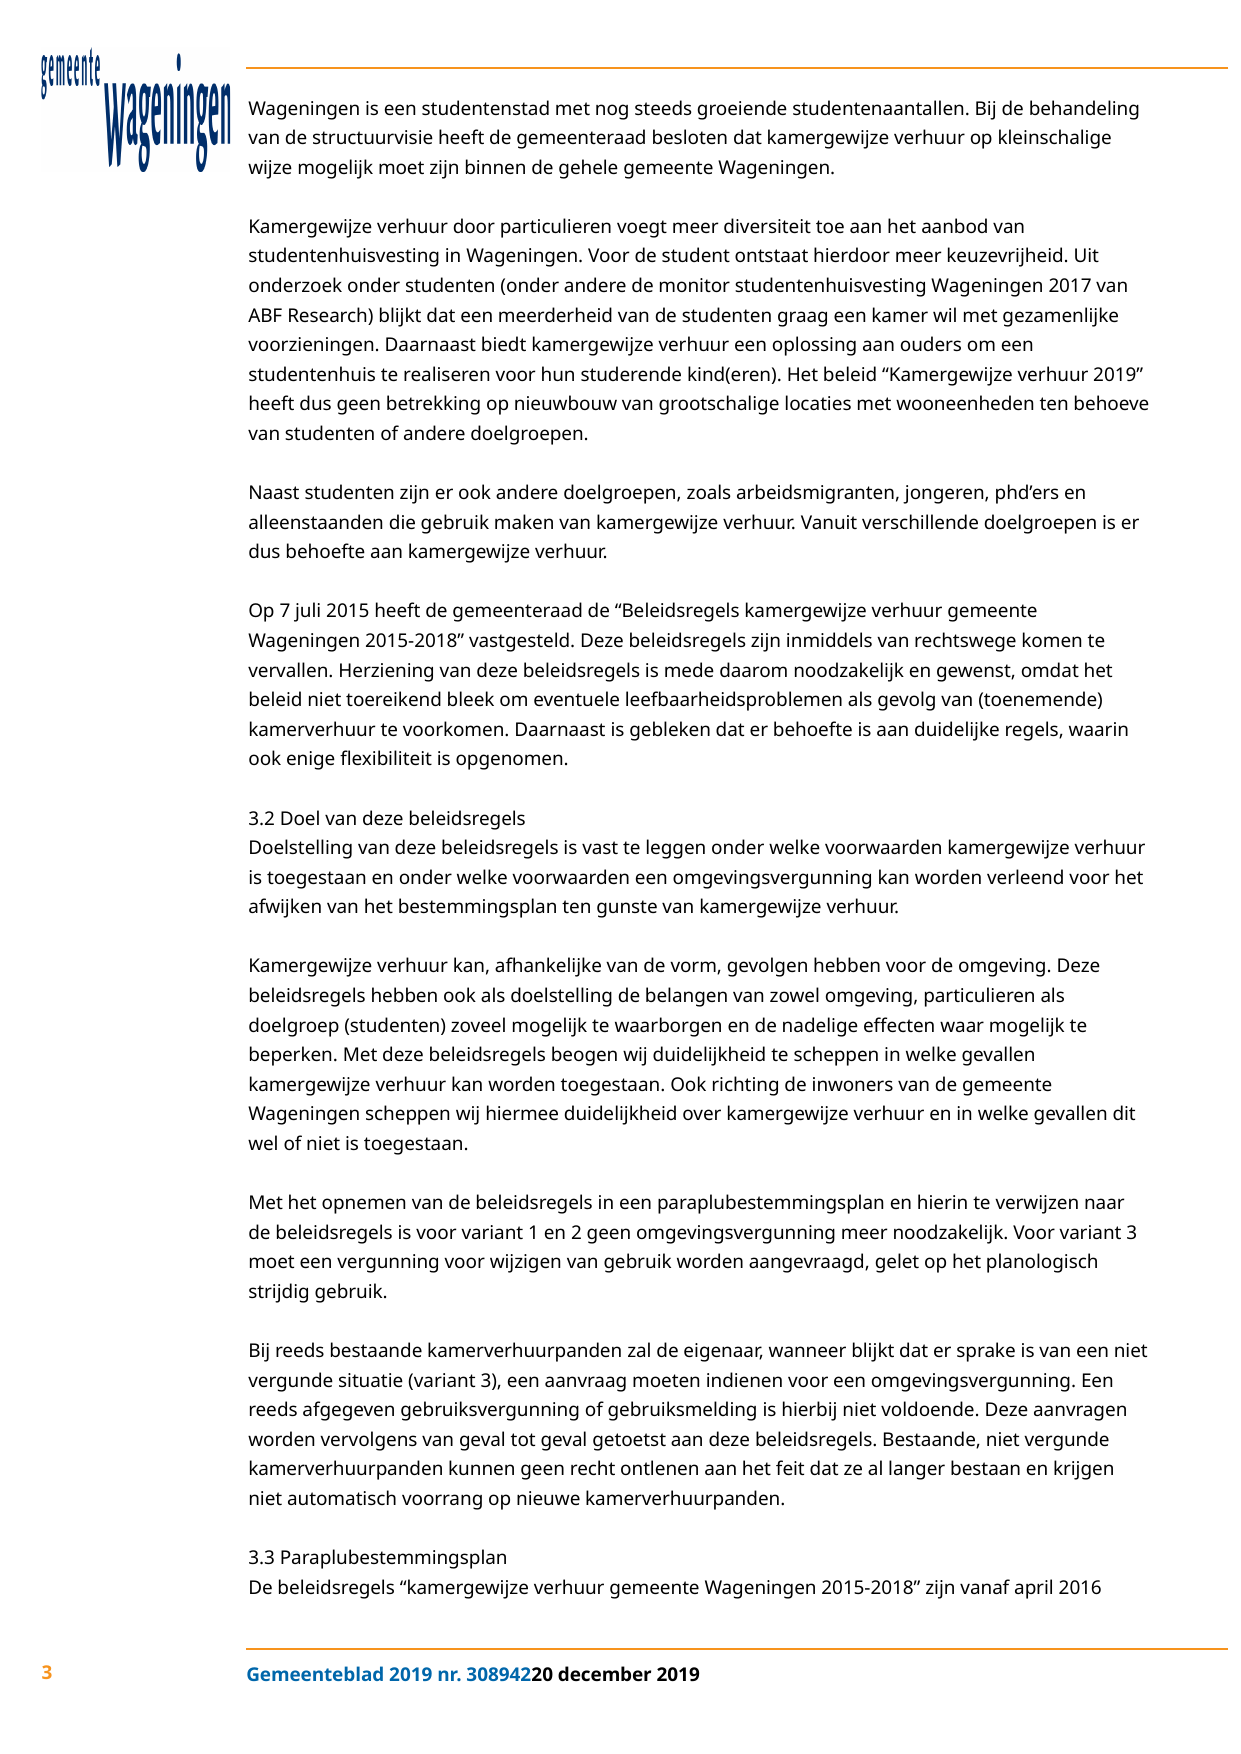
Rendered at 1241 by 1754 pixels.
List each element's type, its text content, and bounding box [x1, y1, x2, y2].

text De beleidsregels “kamergewijze verhuur gemeente Wageningen 2015-2018” zijn vanaf april 2016 [248, 1574, 1152, 1600]
text Op 7 juli 2015 heeft de gemeenteraad de “Beleidsregels kamergewijze verhuur gemeente Wageningen 2015-2018” vastgesteld. Deze beleidsregels zijn inmiddels van rechtswege komen te vervallen. Herziening van deze beleidsregels is mede daarom noodzakelijk en gewenst, omdat het beleid niet toereikend bleek om eventuele leefbaarheidsproblemen als gevolg van (toenemende) kamerverhuur te voorkomen. Daarnaast is gebleken dat er behoefte is aan duidelijke regels, waarin ook enige flexibiliteit is opgenomen. [248, 598, 1152, 771]
text Wageningen is een studentenstad met nog steeds groeiende studentenaantallen. Bij de behandeling van de structuurvisie heeft de gemeenteraad besloten dat kamergewijze verhuur op kleinschalige wijze mogelijk moet zijn binnen de gehele gemeente Wageningen. [248, 95, 1152, 180]
text Kamergewijze verhuur door particulieren voegt meer diversiteit toe aan het aanbod van studentenhuisvesting in Wageningen. Voor de student ontstaat hierdoor meer keuzevrijheid. Uit onderzoek onder studenten (onder andere de monitor studentenhuisvesting Wageningen 2017 van ABF Research) blijkt dat een meerderheid van de studenten graag een kamer wil met gezamenlijke voorzieningen. Daarnaast biedt kamergewijze verhuur een oplossing aan ouders om een studentenhuis te realiseren voor hun studerende kind(eren). Het beleid “Kamergewijze verhuur 2019” heeft dus geen betrekking op nieuwbouw van grootschalige locaties met wooneenheden ten behoeve van studenten of andere doelgroepen. [248, 213, 1152, 446]
text Met het opnemen van de beleidsregels in een paraplubestemmingsplan en hierin te verwijzen naar de beleidsregels is voor variant 1 en 2 geen omgevingsvergunning meer noodzakelijk. Voor variant 3 moet een vergunning voor wijzigen van gebruik worden aangevraagd, gelet op het planologisch strijdig gebruik. [248, 1189, 1152, 1304]
text 3.2 Doel van deze beleidsregels [248, 805, 1152, 831]
text Kamergewijze verhuur kan, afhankelijke van de vorm, gevolgen hebben voor de omgeving. Deze beleidsregels hebben ook als doelstelling de belangen van zowel omgeving, particulieren als doelgroep (studenten) zoveel mogelijk te waarborgen en de nadelige effecten waar mogelijk te beperken. Met deze beleidsregels beogen wij duidelijkheid te scheppen in welke gevallen kamergewijze verhuur kan worden toegestaan. Ook richting de inwoners van de gemeente Wageningen scheppen wij hiermee duidelijkheid over kamergewijze verhuur en in welke gevallen dit wel of niet is toegestaan. [248, 953, 1152, 1156]
picture [41, 47, 231, 172]
text 3.3 Paraplubestemmingsplan [248, 1544, 1152, 1570]
text Bij reeds bestaande kamerverhuurpanden zal de eigenaar, wanneer blijkt dat er sprake is van een niet vergunde situatie (variant 3), een aanvraag moeten indienen voor een omgevingsvergunning. Een reeds afgegeven gebruiksvergunning of gebruiksmelding is hierbij niet voldoende. Deze aanvragen worden vervolgens van geval tot geval getoetst aan deze beleidsregels. Bestaande, niet vergunde kamerverhuurpanden kunnen geen recht ontlenen aan het feit dat ze al langer bestaan en krijgen niet automatisch voorrang op nieuwe kamerverhuurpanden. [248, 1337, 1152, 1511]
text Naast studenten zijn er ook andere doelgroepen, zoals arbeidsmigranten, jongeren, phd’ers en alleenstaanden die gebruik maken van kamergewijze verhuur. Vanuit verschillende doelgroepen is er dus behoefte aan kamergewijze verhuur. [248, 479, 1152, 564]
text Doelstelling van deze beleidsregels is vast te leggen onder welke voorwaarden kamergewijze verhuur is toegestaan en onder welke voorwaarden een omgevingsvergunning kan worden verleend voor het afwijken van het bestemmingsplan ten gunste van kamergewijze verhuur. [248, 834, 1152, 919]
